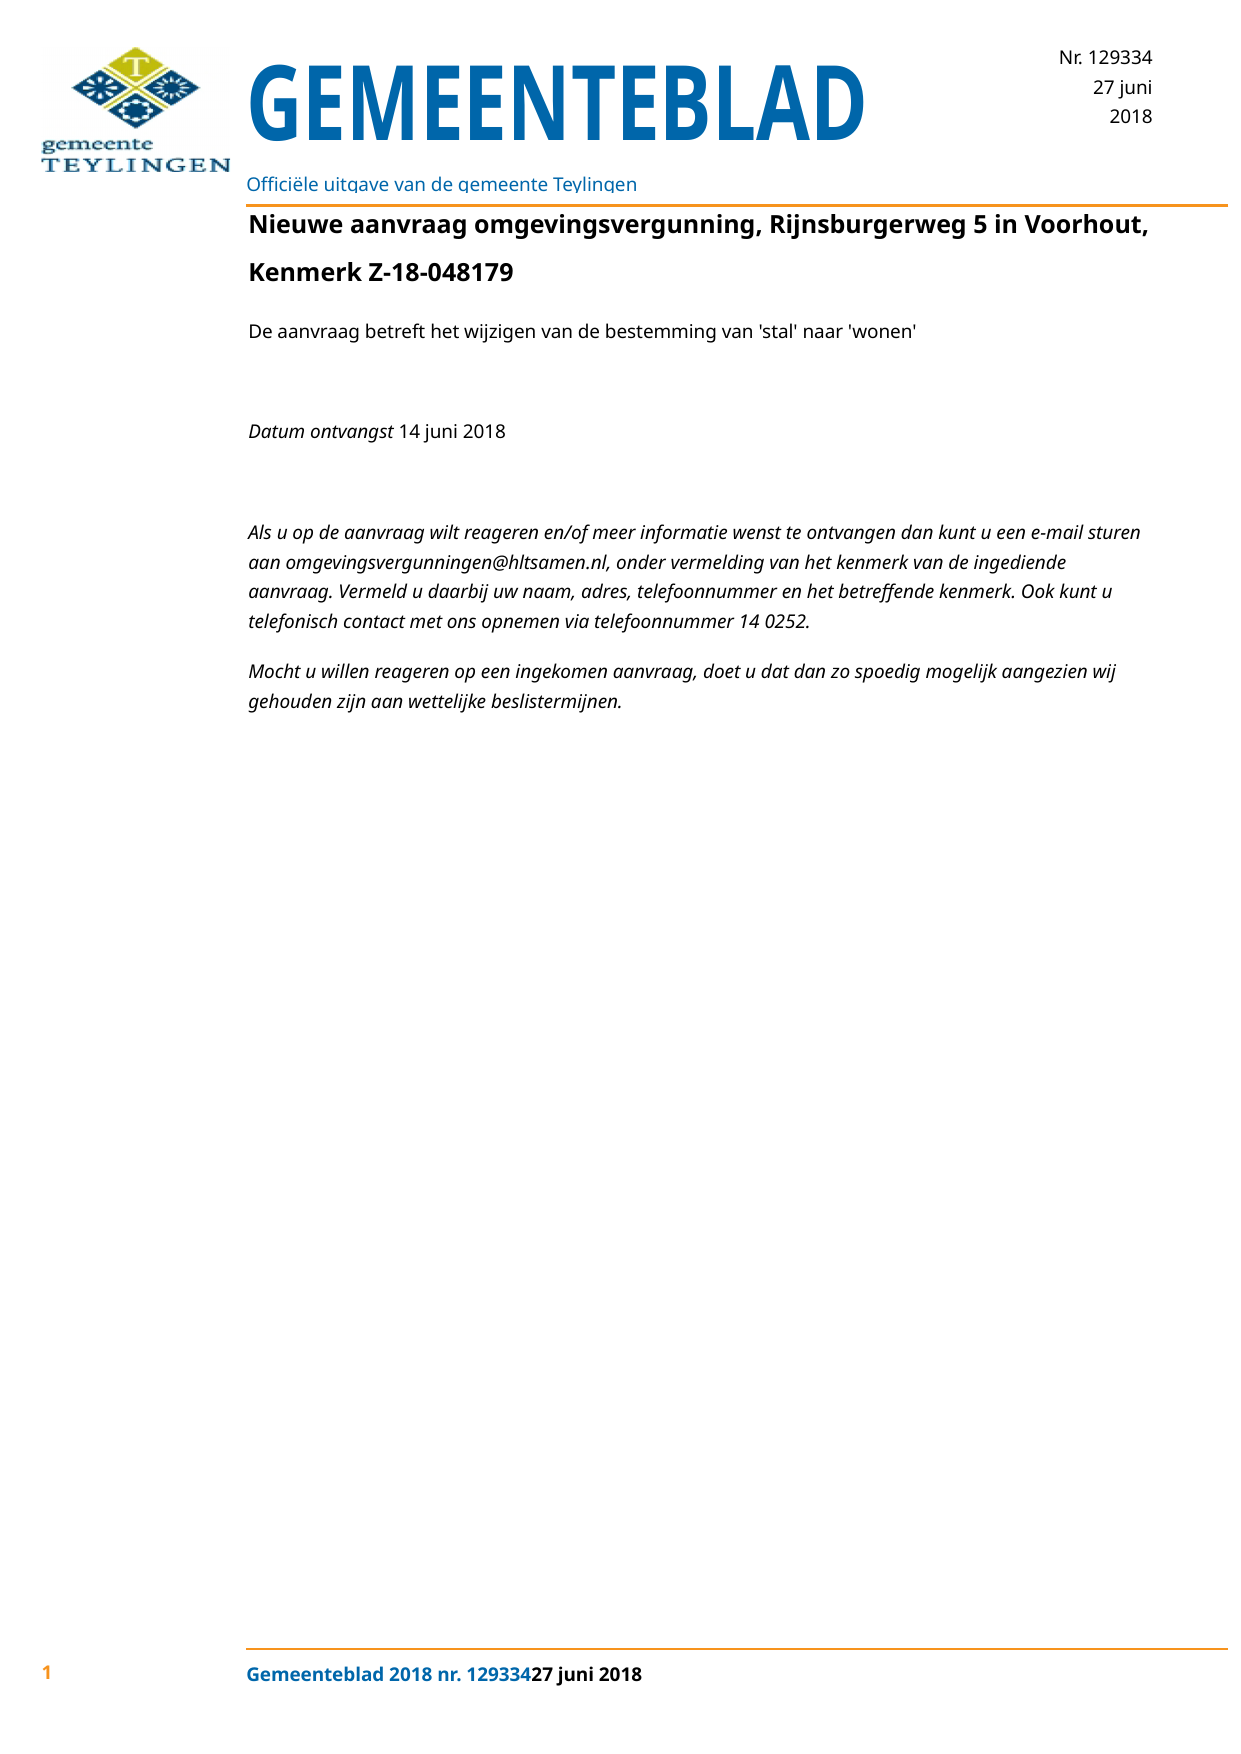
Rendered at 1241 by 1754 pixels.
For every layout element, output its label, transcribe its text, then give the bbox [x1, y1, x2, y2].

text Als u op de aanvraag wilt reageren en/of meer informatie wenst te ontvangen dan kunt u een e-mail sturen aan omgevingsvergunningen@hltsamen.nl, onder vermelding van het kenmerk van de ingediende aanvraag. Vermeld u daarbij uw naam, adres, telefoonnummer en het betreffende kenmerk. Ook kunt u telefonisch contact met ons opnemen via telefoonnummer 14 0252. [248, 519, 1152, 634]
text Nieuwe aanvraag omgevingsvergunning, Rijnsburgerweg 5 in Voorhout, Kenmerk Z-18-048179 [248, 207, 1152, 288]
text De aanvraag betreft het wijzigen van de bestemming van 'stal' naar 'wonen' [248, 318, 1152, 344]
picture [41, 47, 231, 172]
text Mocht u willen reageren op een ingekomen aanvraag, doet u dat dan zo spoedig mogelijk aangezien wij gehouden zijn aan wettelijke beslistermijnen. [248, 659, 1152, 714]
text Datum ontvangst 14 juni 2018 [248, 419, 1152, 444]
